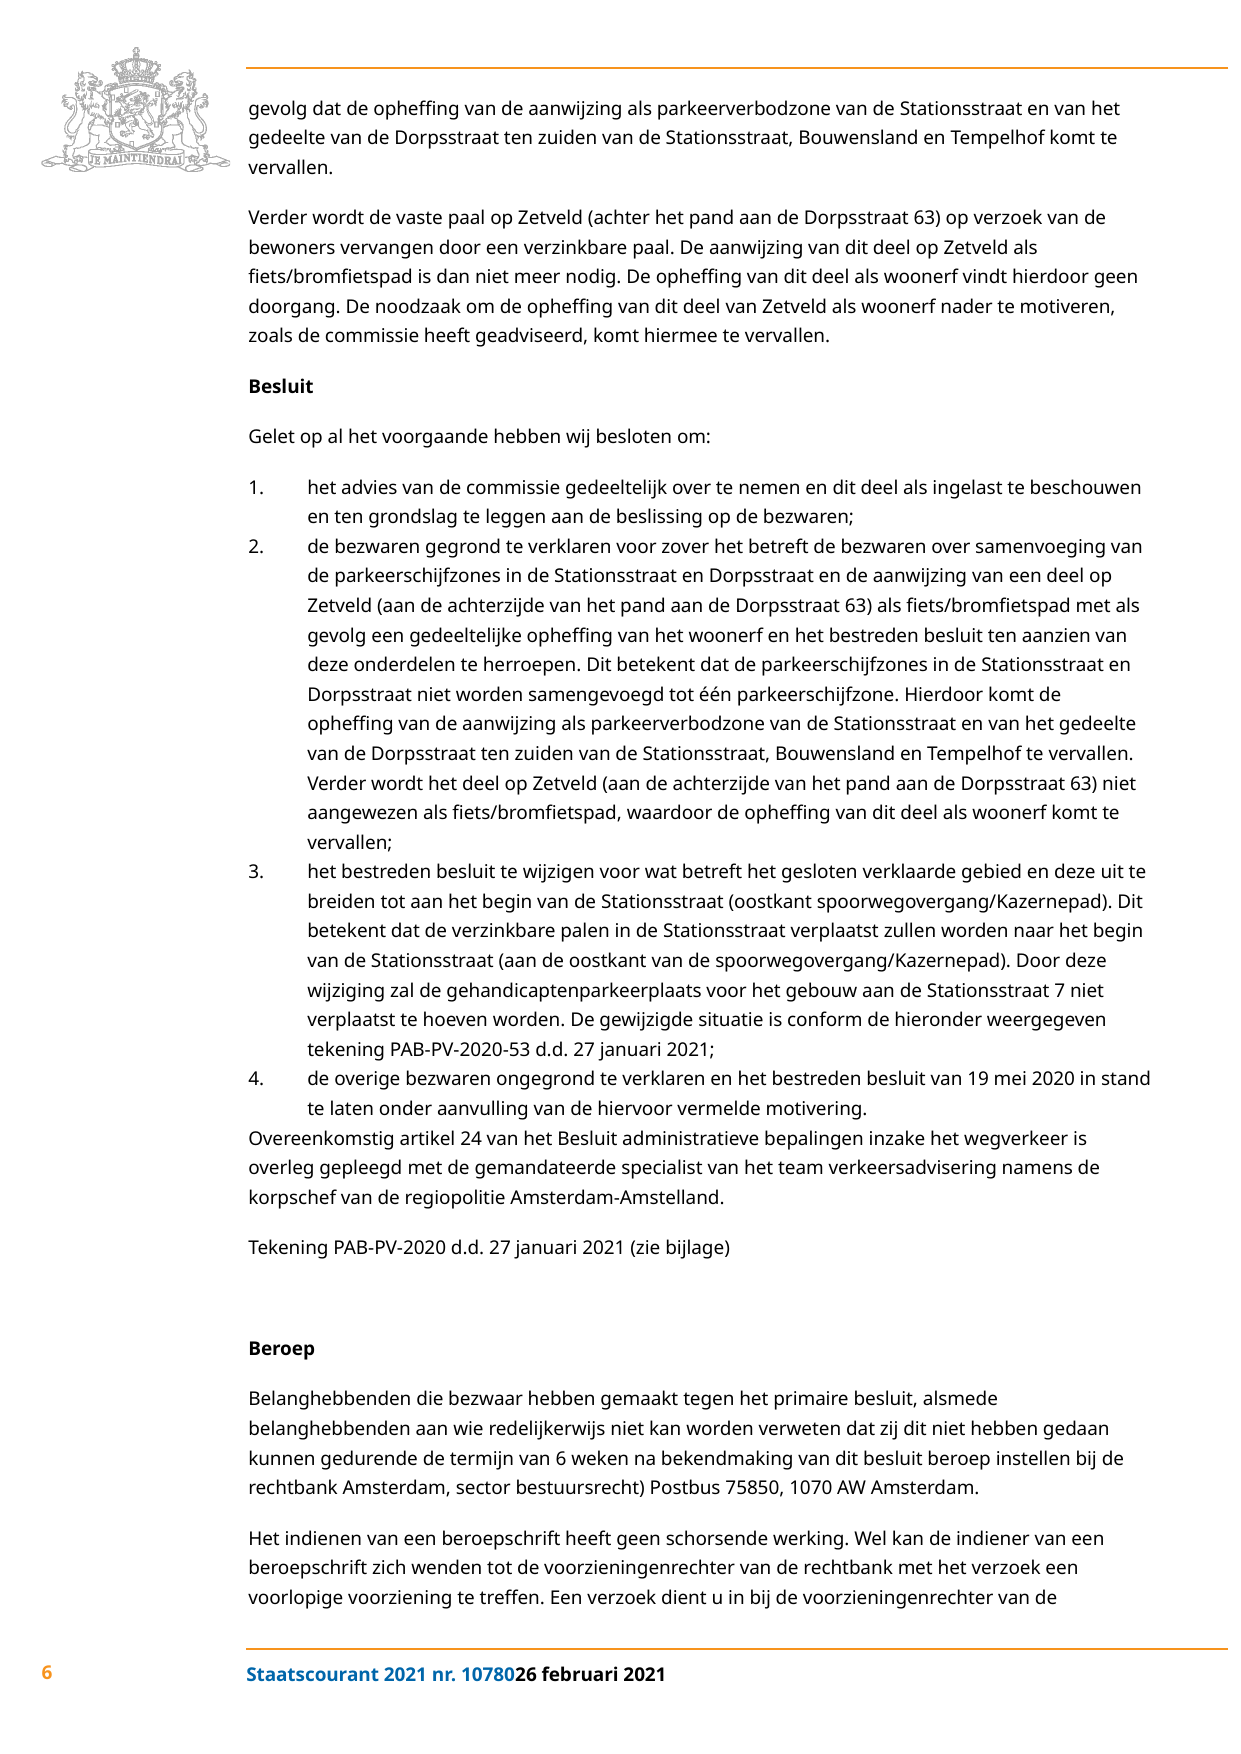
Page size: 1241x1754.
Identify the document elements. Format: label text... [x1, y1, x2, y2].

text Het indienen van een beroepschrift heeft geen schorsende werking. Wel kan de indiener van een beroepschrift zich wenden tot de voorzieningenrechter van de rechtbank met het verzoek een voorlopige voorziening te treffen. Een verzoek dient u in bij de voorzieningenrechter van de [248, 1525, 1152, 1610]
text Verder wordt de vaste paal op Zetveld (achter het pand aan de Dorpsstraat 63) op verzoek van de bewoners vervangen door een verzinkbare paal. De aanwijzing van dit deel op Zetveld als fiets/bromfietspad is dan niet meer nodig. De opheffing van dit deel als woonerf vindt hierdoor geen doorgang. De noodzaak om de opheffing van dit deel van Zetveld als woonerf nader te motiveren, zoals de commissie heeft geadviseerd, komt hiermee te vervallen. [248, 204, 1152, 348]
text Belanghebbenden die bezwaar hebben gemaakt tegen het primaire besluit, alsmede belanghebbenden aan wie redelijkerwijs niet kan worden verweten dat zij dit niet hebben gedaan kunnen gedurende de termijn van 6 weken na bekendmaking van dit besluit beroep instellen bij de rechtbank Amsterdam, sector bestuursrecht) Postbus 75850, 1070 AW Amsterdam. [248, 1386, 1152, 1500]
list de overige bezwaren ongegrond te verklaren en het bestreden besluit van 19 mei 2020 in stand te laten onder aanvulling van de hiervoor vermelde motivering. [248, 1066, 1152, 1121]
picture [41, 47, 231, 172]
list het bestreden besluit te wijzigen voor wat betreft het gesloten verklaarde gebied en deze uit te breiden tot aan het begin van de Stationsstraat (oostkant spoorwegovergang/Kazernepad). Dit betekent dat de verzinkbare palen in de Stationsstraat verplaatst zullen worden naar het begin van de Stationsstraat (aan de oostkant van de spoorwegovergang/Kazernepad). Door deze wijziging zal de gehandicaptenparkeerplaats voor het gebouw aan de Stationsstraat 7 niet verplaatst te hoeven worden. De gewijzigde situatie is conform de hieronder weergegeven tekening PAB-PV-2020-53 d.d. 27 januari 2021; [248, 858, 1152, 1062]
list de bezwaren gegrond te verklaren voor zover het betreft de bezwaren over samenvoeging van de parkeerschijfzones in de Stationsstraat en Dorpsstraat en de aanwijzing van een deel op Zetveld (aan de achterzijde van het pand aan de Dorpsstraat 63) als fiets/bromfietspad met als gevolg een gedeeltelijke opheffing van het woonerf en het bestreden besluit ten aanzien van deze onderdelen te herroepen. Dit betekent dat de parkeerschijfzones in de Stationsstraat en Dorpsstraat niet worden samengevoegd tot één parkeerschijfzone. Hierdoor komt de opheffing van de aanwijzing als parkeerverbodzone van de Stationsstraat en van het gedeelte van de Dorpsstraat ten zuiden van de Stationsstraat, Bouwensland en Tempelhof te vervallen. Verder wordt het deel op Zetveld (aan de achterzijde van het pand aan de Dorpsstraat 63) niet aangewezen als fiets/bromfietspad, waardoor de opheffing van dit deel als woonerf komt te vervallen; [248, 533, 1152, 855]
text Gelet op al het voorgaande hebben wij besloten om: [248, 423, 1152, 449]
text Overeenkomstig artikel 24 van het Besluit administratieve bepalingen inzake het wegverkeer is overleg gepleegd met de gemandateerde specialist van het team verkeersadvisering namens de korpschef van de regiopolitie Amsterdam-Amstelland. [248, 1125, 1152, 1210]
text Tekening PAB-PV-2020 d.d. 27 januari 2021 (zie bijlage) [248, 1234, 1152, 1260]
text gevolg dat de opheffing van de aanwijzing als parkeerverbodzone van de Stationsstraat en van het gedeelte van de Dorpsstraat ten zuiden van de Stationsstraat, Bouwensland en Tempelhof komt te vervallen. [248, 95, 1152, 180]
list het advies van de commissie gedeeltelijk over te nemen en dit deel als ingelast te beschouwen en ten grondslag te leggen aan de beslissing op de bezwaren; [248, 474, 1152, 529]
text Beroep [248, 1335, 1152, 1361]
text Besluit [248, 373, 1152, 399]
